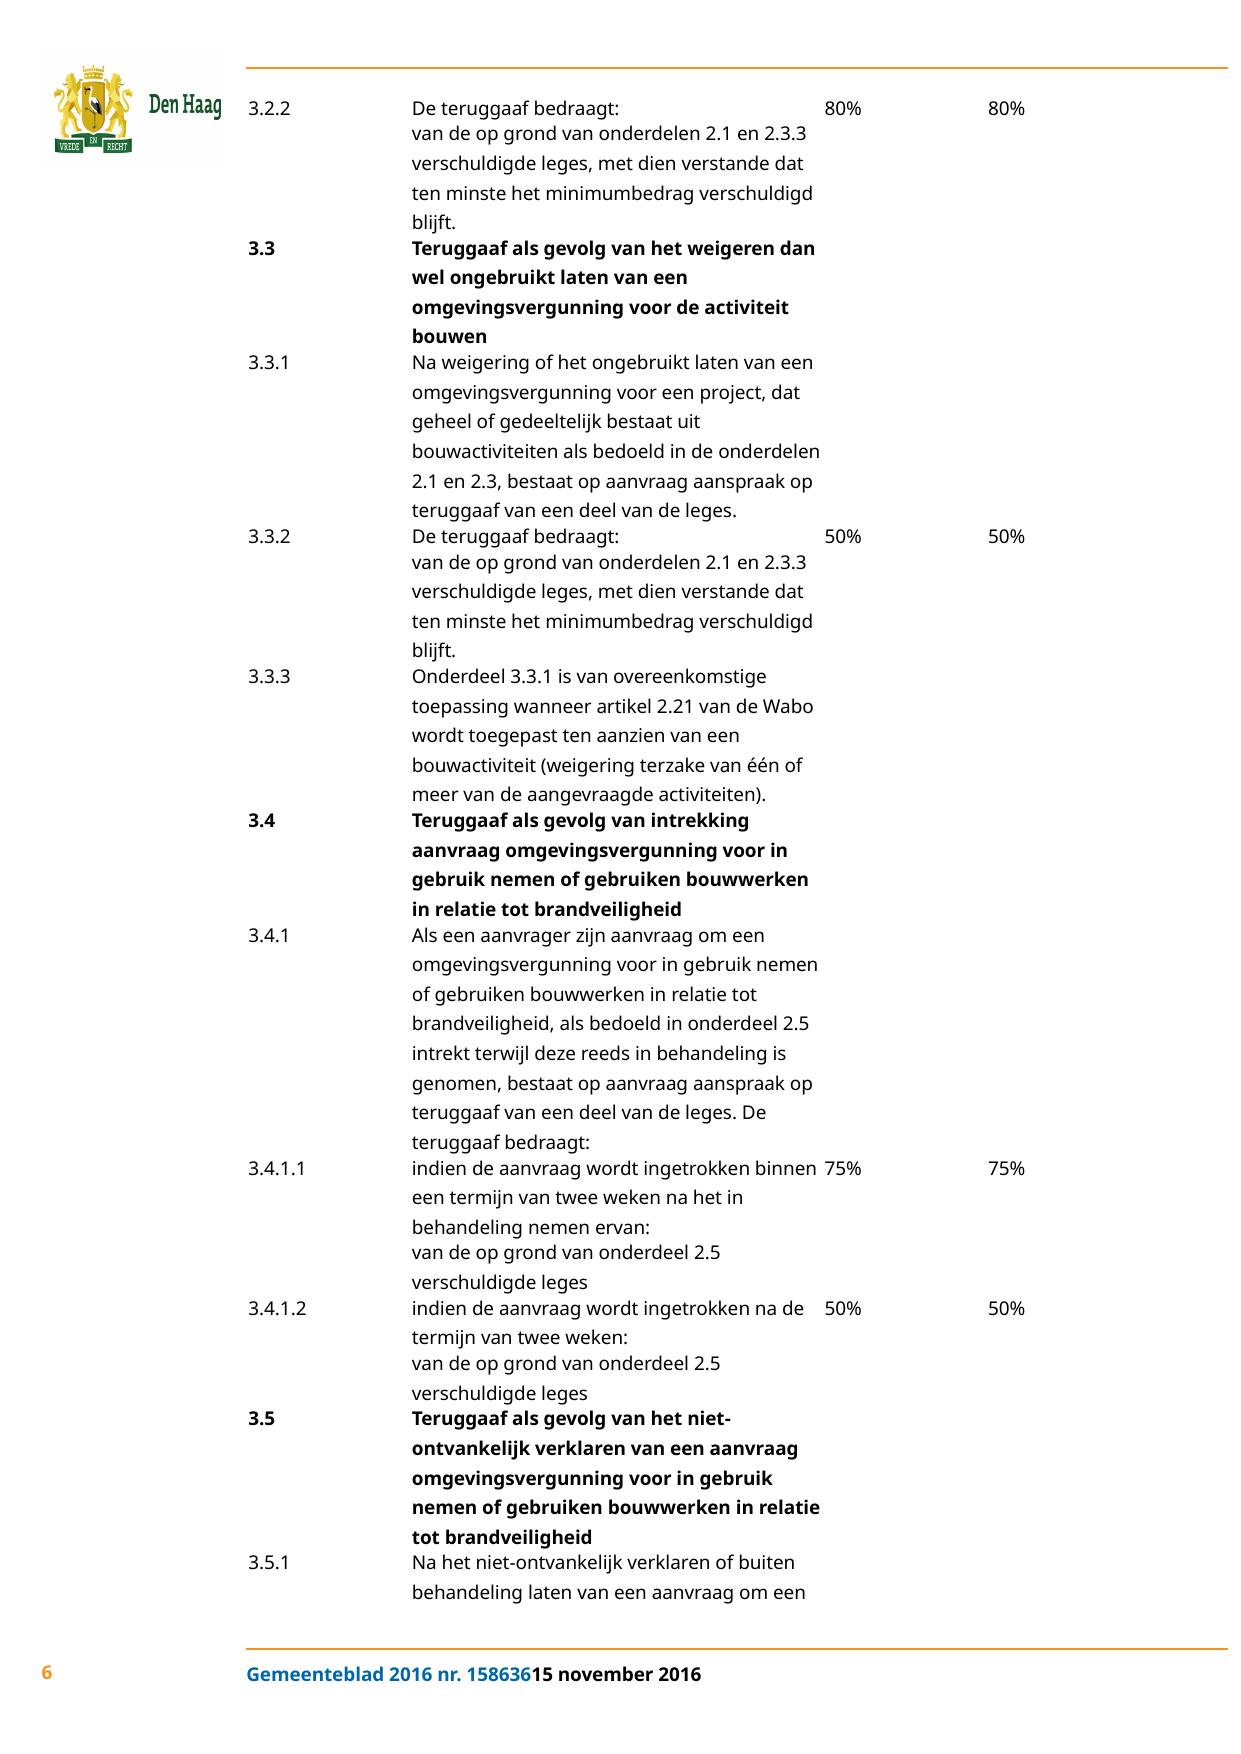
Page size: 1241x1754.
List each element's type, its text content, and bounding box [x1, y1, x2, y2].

table_cell [988, 121, 1152, 235]
table_cell [824, 1550, 988, 1605]
table_cell 3.3.1 [248, 350, 412, 523]
table_cell [988, 1550, 1152, 1605]
table_cell 3.4 [248, 808, 412, 922]
table_cell [988, 549, 1152, 663]
table_cell van de op grond van onderdelen 2.1 en 2.3.3 verschuldigde leges, met dien verstande dat ten minste het minimumbedrag verschuldigd blijft. [412, 549, 824, 663]
table_cell 3.2.2 [248, 95, 412, 121]
table_cell [988, 663, 1152, 807]
table_cell Na het niet-ontvankelijk verklaren of buiten behandeling laten van een aanvraag om een [412, 1550, 824, 1605]
table_cell 50% [988, 1295, 1152, 1350]
table_cell [824, 1240, 988, 1295]
table_cell [824, 235, 988, 349]
table_cell 3.3 [248, 235, 412, 349]
table_cell van de op grond van onderdeel 2.5 verschuldigde leges [412, 1350, 824, 1406]
table_cell [824, 1350, 988, 1406]
table_cell [988, 922, 1152, 1155]
table_cell De teruggaaf bedraagt: [412, 95, 824, 121]
table_cell indien de aanvraag wordt ingetrokken binnen een termijn van twee weken na het in behandeling nemen ervan: [412, 1155, 824, 1239]
table_cell [248, 549, 412, 663]
table_cell Als een aanvrager zijn aanvraag om een omgevingsvergunning voor in gebruik nemen of gebruiken bouwwerken in relatie tot brandveiligheid, als bedoeld in onderdeel 2.5 intrekt terwijl deze reeds in behandeling is genomen, bestaat op aanvraag aanspraak op teruggaaf van een deel van de leges. De teruggaaf bedraagt: [412, 922, 824, 1155]
table_cell 50% [824, 1295, 988, 1350]
table_cell 50% [824, 523, 988, 549]
table_cell 3.3.3 [248, 663, 412, 807]
table_cell [988, 808, 1152, 922]
table_cell 3.4.1 [248, 922, 412, 1155]
table_cell [824, 121, 988, 235]
table_cell van de op grond van onderdeel 2.5 verschuldigde leges [412, 1240, 824, 1295]
table_cell 3.5.1 [248, 1550, 412, 1605]
table_cell [988, 1350, 1152, 1406]
table_cell Teruggaaf als gevolg van het weigeren dan wel ongebruikt laten van een omgevingsvergunning voor de activiteit bouwen [412, 235, 824, 349]
table_cell [824, 663, 988, 807]
table_cell 75% [824, 1155, 988, 1239]
table_cell 3.5 [248, 1406, 412, 1549]
table_cell [824, 808, 988, 922]
table_cell [824, 1406, 988, 1549]
table_cell indien de aanvraag wordt ingetrokken na de termijn van twee weken: [412, 1295, 824, 1350]
table_cell Onderdeel 3.3.1 is van overeenkomstige toepassing wanneer artikel 2.21 van de Wabo wordt toegepast ten aanzien van een bouwactiviteit (weigering terzake van één of meer van de aangevraagde activiteiten). [412, 663, 824, 807]
table_cell [988, 350, 1152, 523]
table_cell De teruggaaf bedraagt: [412, 523, 824, 549]
table_cell [988, 1406, 1152, 1549]
table_cell [988, 235, 1152, 349]
table_cell 75% [988, 1155, 1152, 1239]
table_cell [248, 121, 412, 235]
table_cell 80% [988, 95, 1152, 121]
table_cell van de op grond van onderdelen 2.1 en 2.3.3 verschuldigde leges, met dien verstande dat ten minste het minimumbedrag verschuldigd blijft. [412, 121, 824, 235]
table_cell Na weigering of het ongebruikt laten van een omgevingsvergunning voor een project, dat geheel of gedeeltelijk bestaat uit bouwactiviteiten als bedoeld in de onderdelen 2.1 en 2.3, bestaat op aanvraag aanspraak op teruggaaf van een deel van de leges. [412, 350, 824, 523]
picture [41, 47, 231, 172]
table_cell 50% [988, 523, 1152, 549]
table_cell [824, 549, 988, 663]
table_cell [824, 350, 988, 523]
table_cell 3.4.1.2 [248, 1295, 412, 1350]
table_cell [248, 1350, 412, 1406]
table_cell [988, 1240, 1152, 1295]
table_cell Teruggaaf als gevolg van het niet-ontvankelijk verklaren van een aanvraag omgevingsvergunning voor in gebruik nemen of gebruiken bouwwerken in relatie tot brandveiligheid [412, 1406, 824, 1549]
table_cell [824, 922, 988, 1155]
table_cell 80% [824, 95, 988, 121]
table_cell 3.3.2 [248, 523, 412, 549]
table_cell [248, 1240, 412, 1295]
table_cell 3.4.1.1 [248, 1155, 412, 1239]
table_cell Teruggaaf als gevolg van intrekking aanvraag omgevingsvergunning voor in gebruik nemen of gebruiken bouwwerken in relatie tot brandveiligheid [412, 808, 824, 922]
